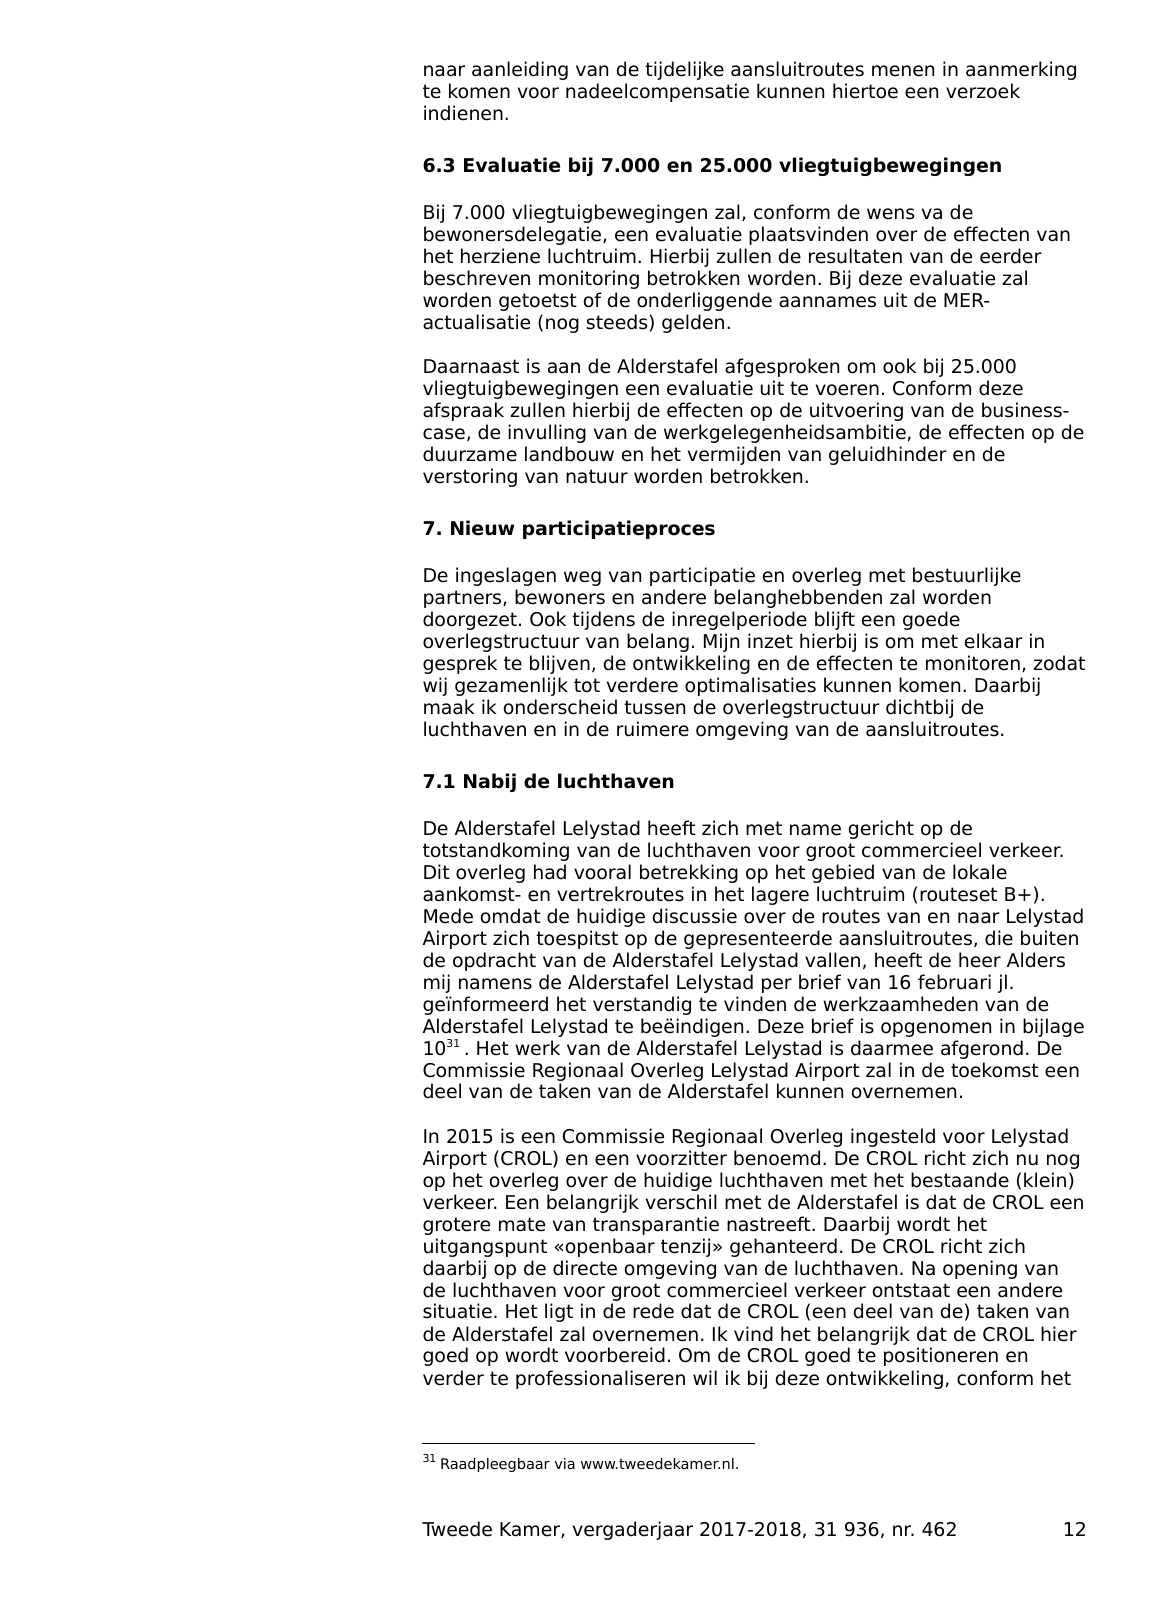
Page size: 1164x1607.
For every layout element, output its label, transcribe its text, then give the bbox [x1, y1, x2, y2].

text De Alderstafel Lelystad heeft zich met name gericht op de totstandkoming van de luchthaven voor groot commercieel verkeer. Dit overleg had vooral betrekking op het gebied van de lokale aankomst- en vertrekroutes in het lagere luchtruim (routeset B+). Mede omdat de huidige discussie over de routes van en naar Lelystad Airport zich toespitst op de gepresenteerde aansluitroutes, die buiten de opdracht van de Alderstafel Lelystad vallen, heeft de heer Alders mij namens de Alderstafel Lelystad per brief van 16 februari jl. geïnformeerd het verstandig te vinden de werkzaamheden van de Alderstafel Lelystad te beëindigen. Deze brief is opgenomen in bijlage 10. Het werk van de Alderstafel Lelystad is daarmee afgerond. De Commissie Regionaal Overleg Lelystad Airport zal in de toekomst een deel van de taken van de Alderstafel kunnen overnemen. [422, 818, 1087, 1103]
text De ingeslagen weg van participatie en overleg met bestuurlijke partners, bewoners en andere belanghebbenden zal worden doorgezet. Ook tijdens de inregelperiode blijft een goede overlegstructuur van belang. Mijn inzet hierbij is om met elkaar in gesprek te blijven, de ontwikkeling en de effecten te monitoren, zodat wij gezamenlijk tot verdere optimalisaties kunnen komen. Daarbij maak ik onderscheid tussen de overlegstructuur dichtbij de luchthaven en in de ruimere omgeving van de aansluitroutes. [422, 565, 1087, 741]
text Daarnaast is aan de Alderstafel afgesproken om ook bij 25.000 vliegtuigbewegingen een evaluatie uit te voeren. Conform deze afspraak zullen hierbij de effecten op de uitvoering van de business-case, de invulling van de werkgelegenheidsambitie, de effecten op de duurzame landbouw en het vermijden van geluidhinder en de verstoring van natuur worden betrokken. [422, 356, 1087, 488]
subtitle 7. Nieuw participatieproces [422, 518, 1087, 540]
subtitle 6.3 Evaluatie bij 7.000 en 25.000 vliegtuigbewegingen [422, 155, 1087, 177]
subtitle 7.1 Nabij de luchthaven [422, 771, 1087, 793]
text Raadpleegbaar via www.tweedekamer.nl. [422, 1452, 1087, 1474]
text In 2015 is een Commissie Regionaal Overleg ingesteld voor Lelystad Airport (CROL) en een voorzitter benoemd. De CROL richt zich nu nog op het overleg over de huidige luchthaven met het bestaande (klein) verkeer. Een belangrijk verschil met de Alderstafel is dat de CROL een grotere mate van transparantie nastreeft. Daarbij wordt het uitgangspunt «openbaar tenzij» gehanteerd. De CROL richt zich daarbij op de directe omgeving van de luchthaven. Na opening van de luchthaven voor groot commercieel verkeer ontstaat een andere situatie. Het ligt in de rede dat de CROL (een deel van de) taken van de Alderstafel zal overnemen. Ik vind het belangrijk dat de CROL hier goed op wordt voorbereid. Om de CROL goed te positioneren en verder te professionaliseren wil ik bij deze ontwikkeling, conform het [422, 1126, 1087, 1389]
text Bij 7.000 vliegtuigbewegingen zal, conform de wens va de bewonersdelegatie, een evaluatie plaatsvinden over de effecten van het herziene luchtruim. Hierbij zullen de resultaten van de eerder beschreven monitoring betrokken worden. Bij deze evaluatie zal worden getoetst of de onderliggende aannames uit de MER-actualisatie (nog steeds) gelden. [422, 202, 1087, 334]
text naar aanleiding van de tijdelijke aansluitroutes menen in aanmerking te komen voor nadeelcompensatie kunnen hiertoe een verzoek indienen. [422, 59, 1087, 125]
